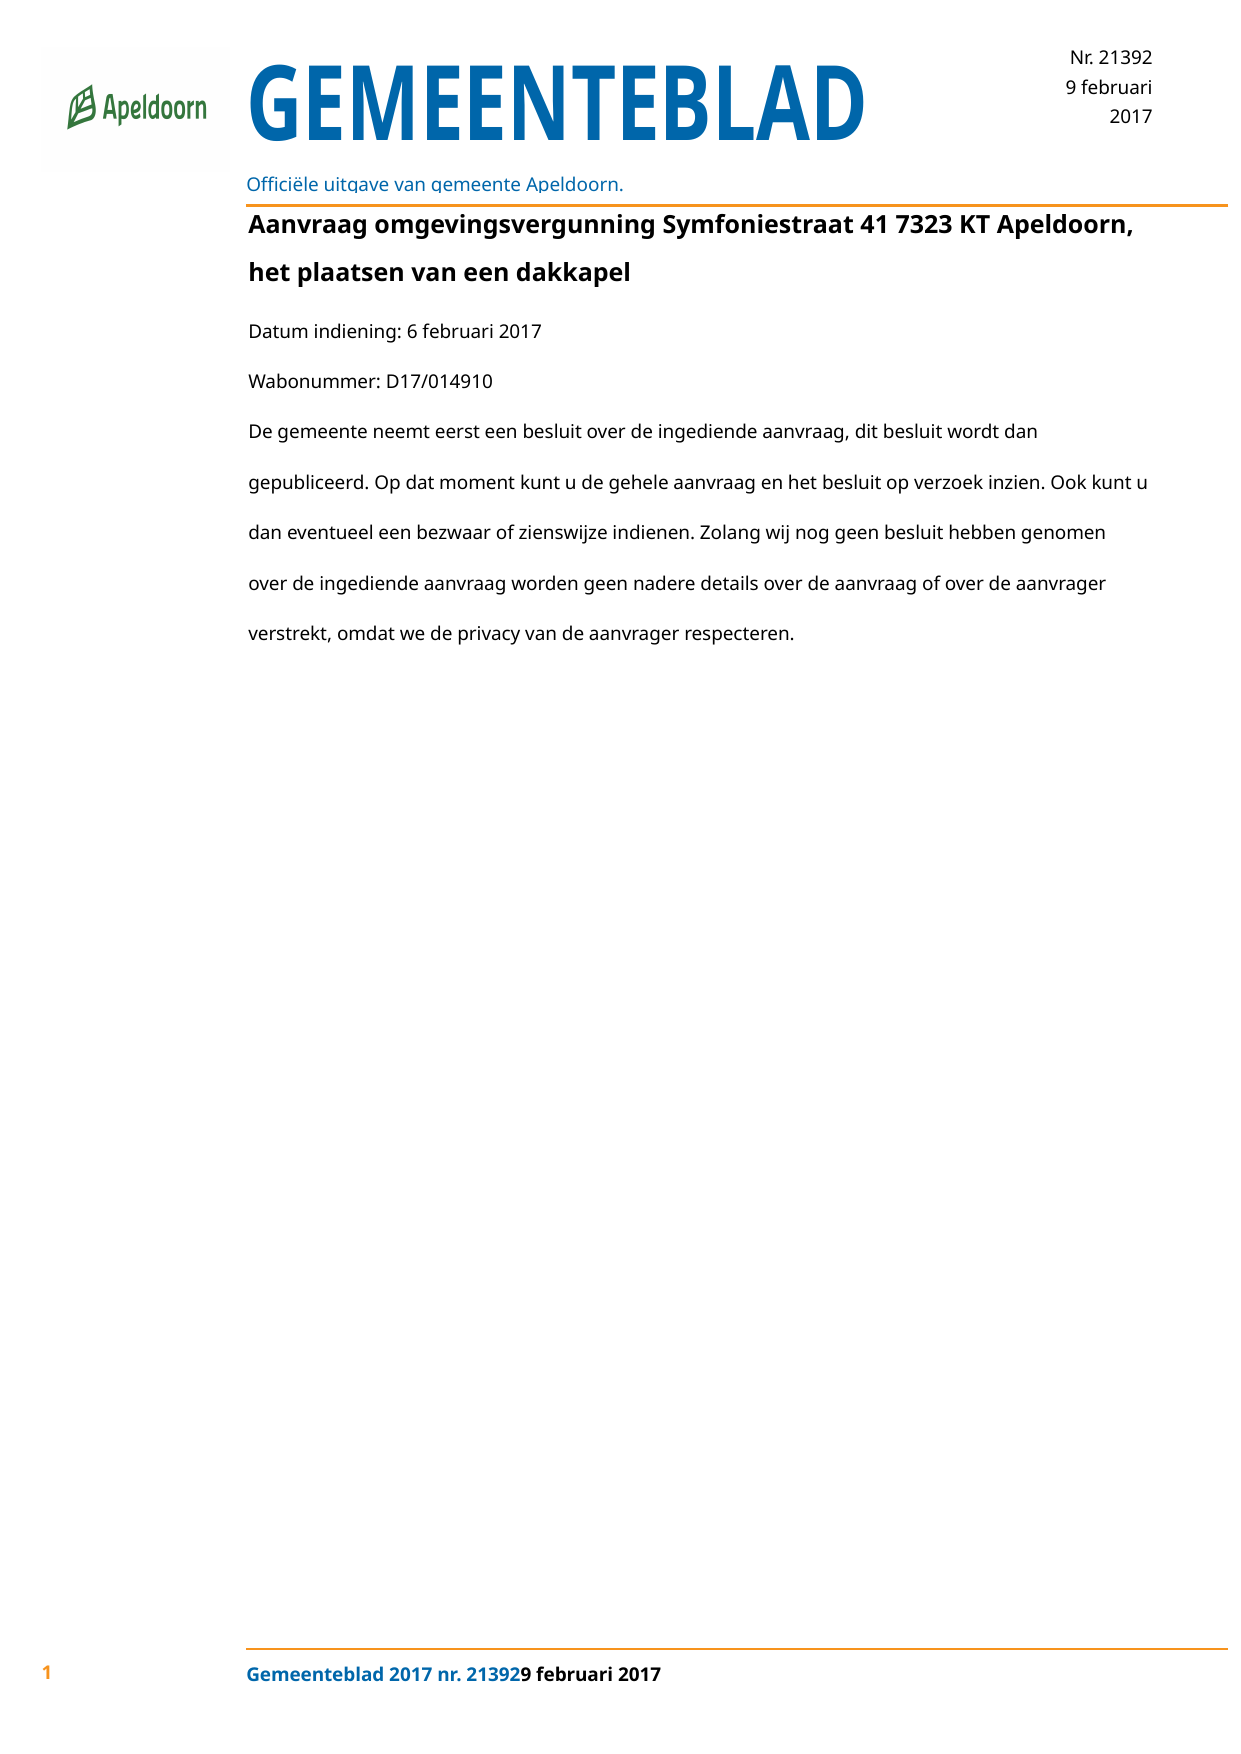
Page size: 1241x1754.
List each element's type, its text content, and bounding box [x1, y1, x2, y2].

text De gemeente neemt eerst een besluit over de ingediende aanvraag, dit besluit wordt dan [248, 419, 1152, 444]
text Datum indiening: 6 februari 2017 [248, 318, 1152, 344]
text dan eventueel een bezwaar of zienswijze indienen. Zolang wij nog geen besluit hebben genomen [248, 519, 1152, 545]
text Aanvraag omgevingsvergunning Symfoniestraat 41 7323 KT Apeldoorn, het plaatsen van een dakkapel [248, 207, 1152, 288]
text over de ingediende aanvraag worden geen nadere details over de aanvraag of over de aanvrager [248, 570, 1152, 596]
text Wabonummer: D17/014910 [248, 368, 1152, 394]
picture [41, 47, 231, 172]
text gepubliceerd. Op dat moment kunt u de gehele aanvraag en het besluit op verzoek inzien. Ook kunt u [248, 469, 1152, 495]
text verstrekt, omdat we de privacy van de aanvrager respecteren. [248, 620, 1152, 646]
